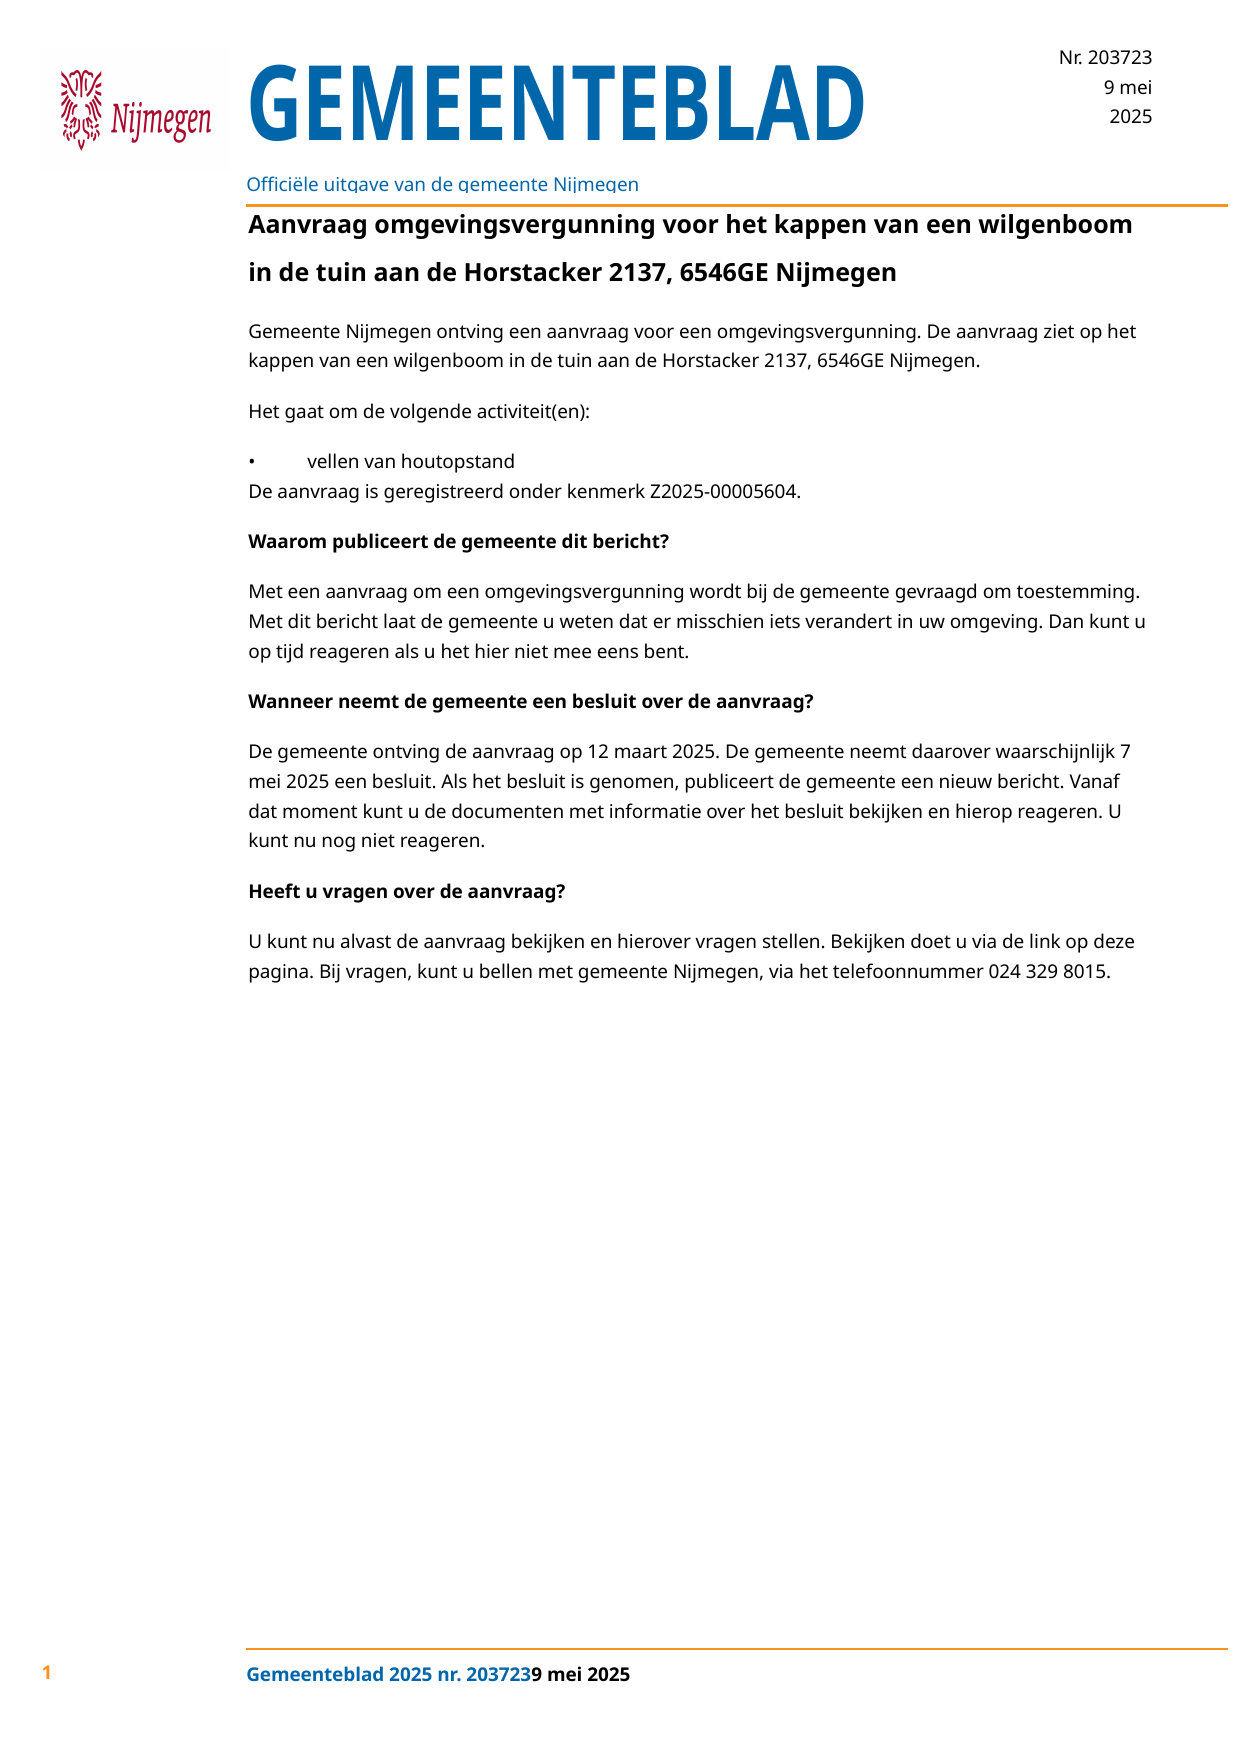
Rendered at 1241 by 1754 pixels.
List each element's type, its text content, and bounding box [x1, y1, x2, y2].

text De aanvraag is geregistreerd onder kenmerk Z2025-00005604. [248, 478, 1152, 504]
text De gemeente ontving de aanvraag op 12 maart 2025. De gemeente neemt daarover waarschijnlijk 7 mei 2025 een besluit. Als het besluit is genomen, publiceert de gemeente een nieuw bericht. Vanaf dat moment kunt u de documenten met informatie over het besluit bekijken en hierop reageren. U kunt nu nog niet reageren. [248, 739, 1152, 853]
picture [41, 47, 231, 172]
text Gemeente Nijmegen ontving een aanvraag voor een omgevingsvergunning. De aanvraag ziet op het kappen van een wilgenboom in de tuin aan de Horstacker 2137, 6546GE Nijmegen. [248, 318, 1152, 373]
text Wanneer neemt de gemeente een besluit over de aanvraag? [248, 688, 1152, 714]
text U kunt nu alvast de aanvraag bekijken en hierover vragen stellen. Bekijken doet u via de link op deze pagina. Bij vragen, kunt u bellen met gemeente Nijmegen, via het telefoonnummer 024 329 8015. [248, 928, 1152, 984]
text Met een aanvraag om een omgevingsvergunning wordt bij de gemeente gevraagd om toestemming. Met dit bericht laat de gemeente u weten dat er misschien iets verandert in uw omgeving. Dan kunt u op tijd reageren als u het hier niet mee eens bent. [248, 579, 1152, 664]
text Heeft u vragen over de aanvraag? [248, 878, 1152, 904]
text Aanvraag omgevingsvergunning voor het kappen van een wilgenboom in de tuin aan de Horstacker 2137, 6546GE Nijmegen [248, 207, 1152, 288]
text Waarom publiceert de gemeente dit bericht? [248, 528, 1152, 554]
list vellen van houtopstand [248, 448, 1152, 474]
text Het gaat om de volgende activiteit(en): [248, 398, 1152, 424]
